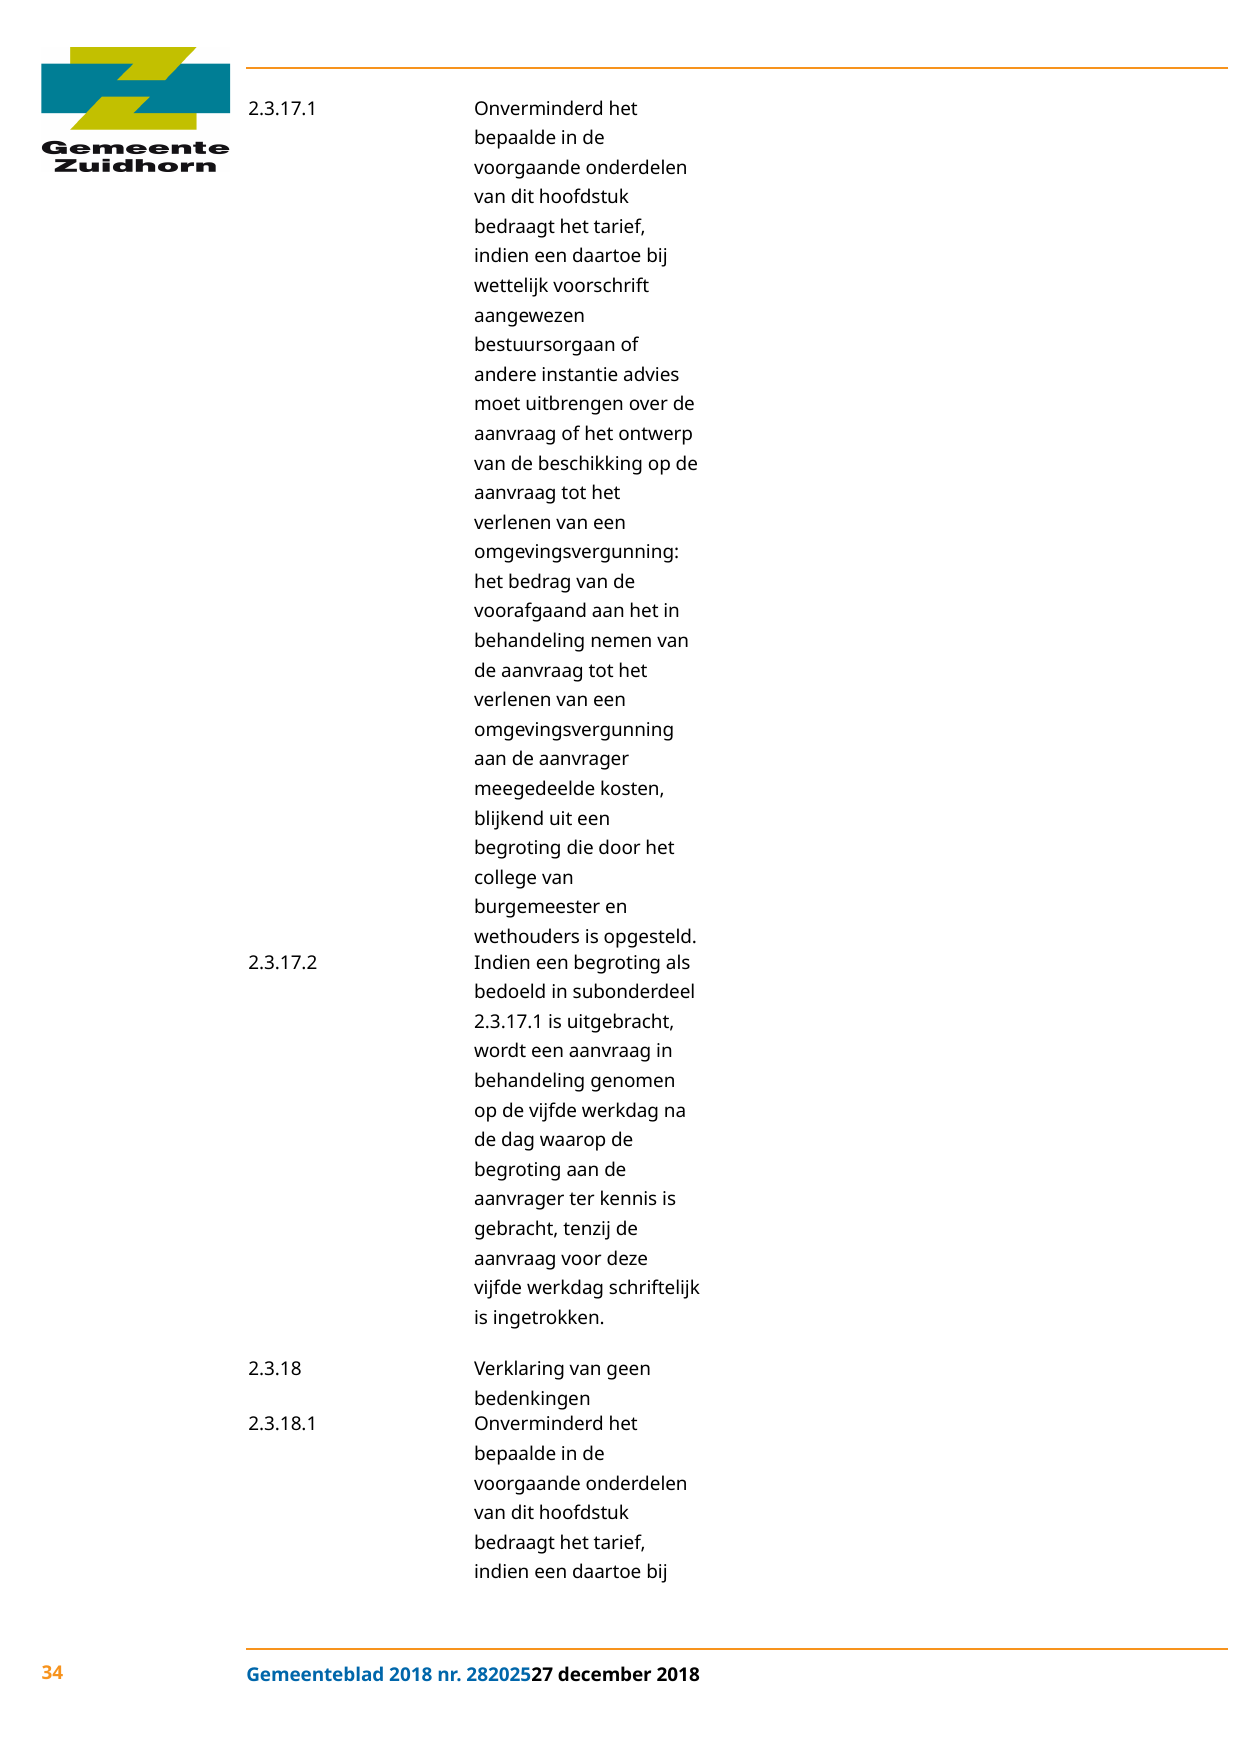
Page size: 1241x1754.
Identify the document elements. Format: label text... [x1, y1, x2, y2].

table_cell [926, 1330, 1152, 1355]
table_cell [474, 1330, 700, 1355]
table_cell Verklaring van geen bedenkingen [474, 1355, 700, 1411]
table_cell [700, 1330, 926, 1355]
table_cell [700, 95, 926, 949]
table_cell [700, 1355, 926, 1411]
table_cell [926, 1411, 1152, 1584]
table_cell 2.3.18 [248, 1355, 474, 1411]
table_cell 2.3.17.1 [248, 95, 474, 949]
table_cell Indien een begroting als bedoeld in subonderdeel 2.3.17.1 is uitgebracht, wordt een aanvraag in behandeling genomen op de vijfde werkdag na de dag waarop de begroting aan de aanvrager ter kennis is gebracht, tenzij de aanvraag voor deze vijfde werkdag schriftelijk is ingetrokken. [474, 949, 700, 1329]
table_cell 2.3.18.1 [248, 1411, 474, 1584]
table_cell [926, 949, 1152, 1329]
table_cell 2.3.17.2 [248, 949, 474, 1329]
table_cell [700, 949, 926, 1329]
table_cell [926, 95, 1152, 949]
table_cell Onverminderd het bepaalde in de voorgaande onderdelen van dit hoofdstuk bedraagt het tarief, indien een daartoe bij [474, 1411, 700, 1584]
picture [41, 47, 231, 172]
table_cell Onverminderd het bepaalde in de voorgaande onderdelen van dit hoofdstuk bedraagt het tarief, indien een daartoe bij wettelijk voorschrift aangewezen bestuursorgaan of andere instantie advies moet uitbrengen over de aanvraag of het ontwerp van de beschikking op de aanvraag tot het verlenen van een omgevingsvergunning: het bedrag van de voorafgaand aan het in behandeling nemen van de aanvraag tot het verlenen van een omgevingsvergunning aan de aanvrager meegedeelde kosten, blijkend uit een begroting die door het college van burgemeester en wethouders is opgesteld. [474, 95, 700, 949]
table_cell [248, 1330, 474, 1355]
table_cell [700, 1411, 926, 1584]
table_cell [926, 1355, 1152, 1411]
